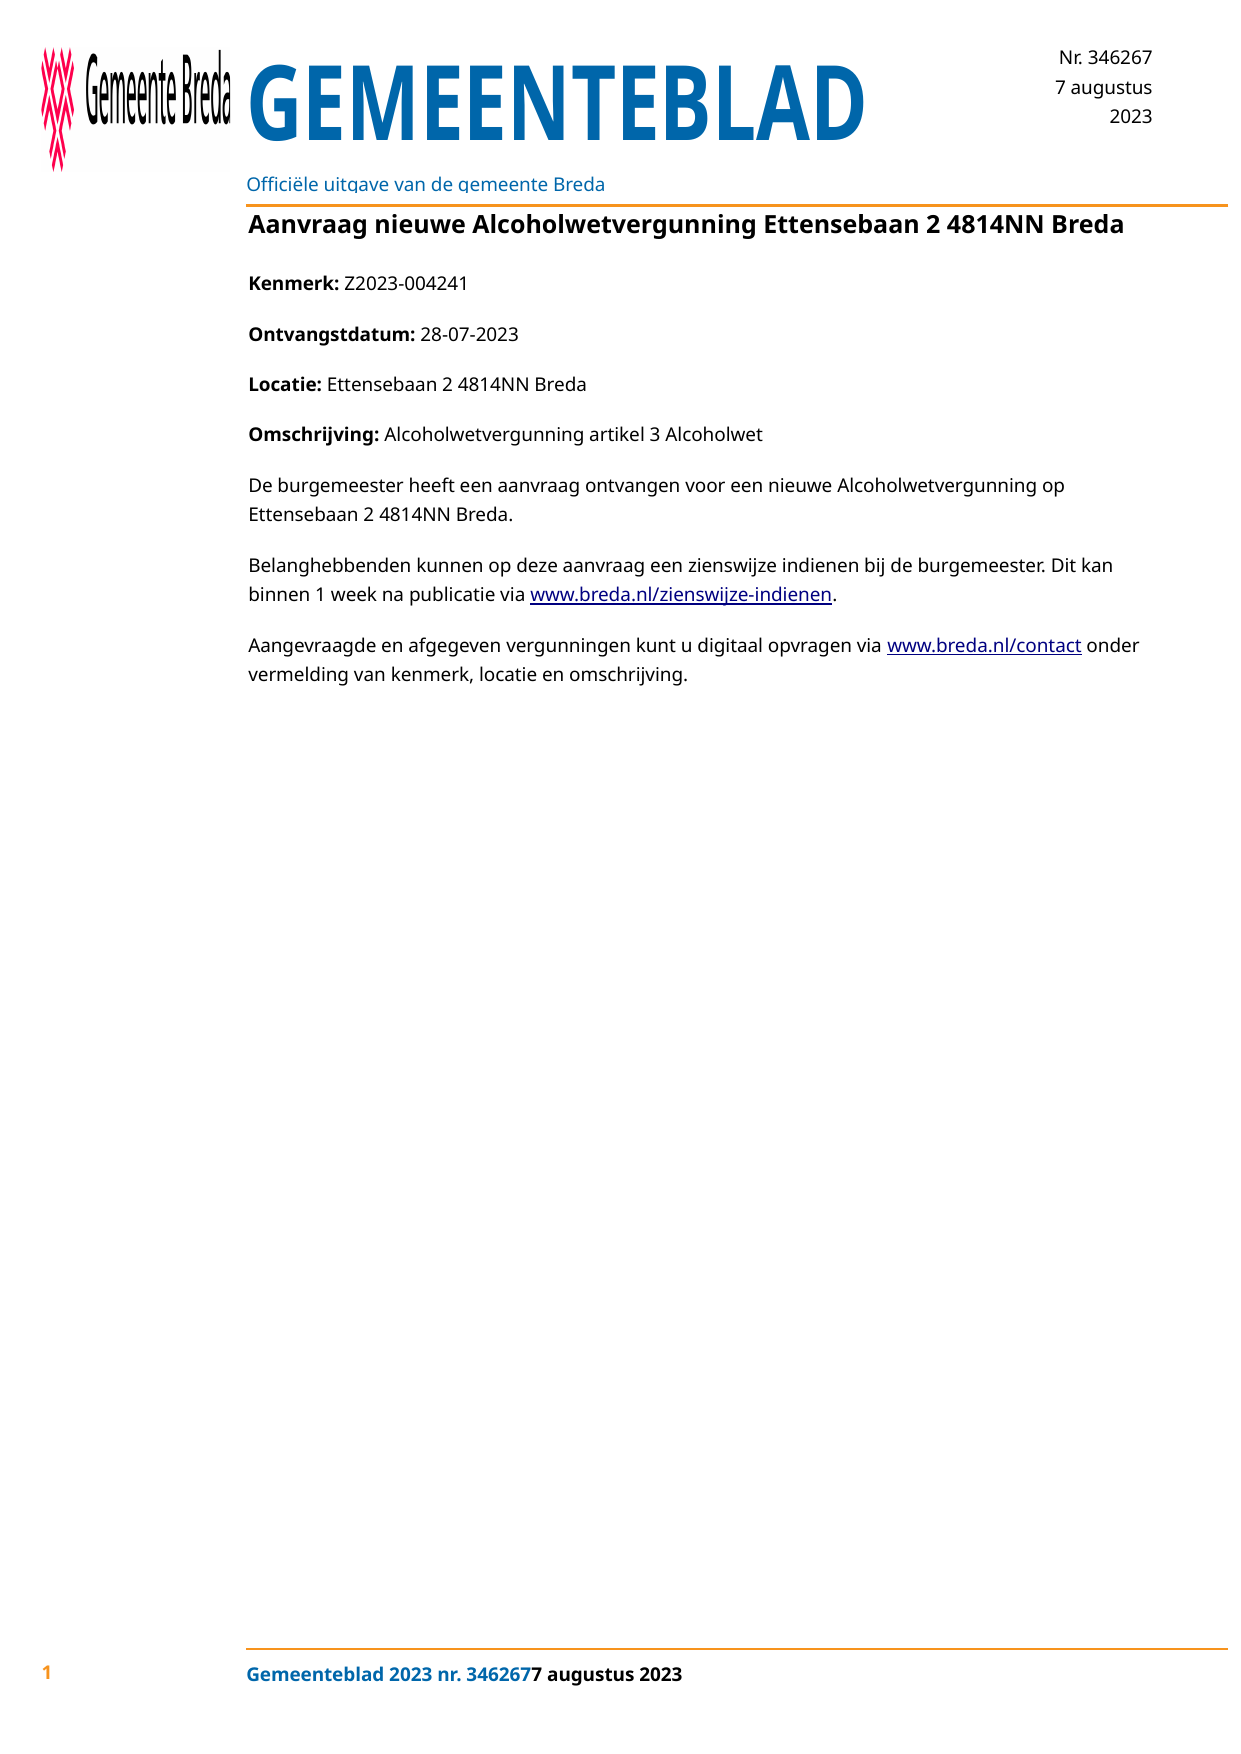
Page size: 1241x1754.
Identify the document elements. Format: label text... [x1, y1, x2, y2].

text Kenmerk: Z2023-004241 [248, 270, 1152, 296]
text De burgemeester heeft een aanvraag ontvangen voor een nieuwe Alcoholwetvergunning op Ettensebaan 2 4814NN Breda. [248, 472, 1152, 527]
text Omschrijving: Alcoholwetvergunning artikel 3 Alcoholwet [248, 422, 1152, 447]
text Locatie: Ettensebaan 2 4814NN Breda [248, 371, 1152, 397]
picture [41, 47, 231, 172]
text Aanvraag nieuwe Alcoholwetvergunning Ettensebaan 2 4814NN Breda [248, 207, 1152, 241]
text Ontvangstdatum: 28-07-2023 [248, 321, 1152, 346]
text Belanghebbenden kunnen op deze aanvraag een zienswijze indienen bij de burgemeester. Dit kan binnen 1 week na publicatie via www.breda.nl/zienswijze-indienen. [248, 552, 1152, 607]
text Aangevraagde en afgegeven vergunningen kunt u digitaal opvragen via www.breda.nl/contact onder vermelding van kenmerk, locatie en omschrijving. [248, 632, 1152, 687]
